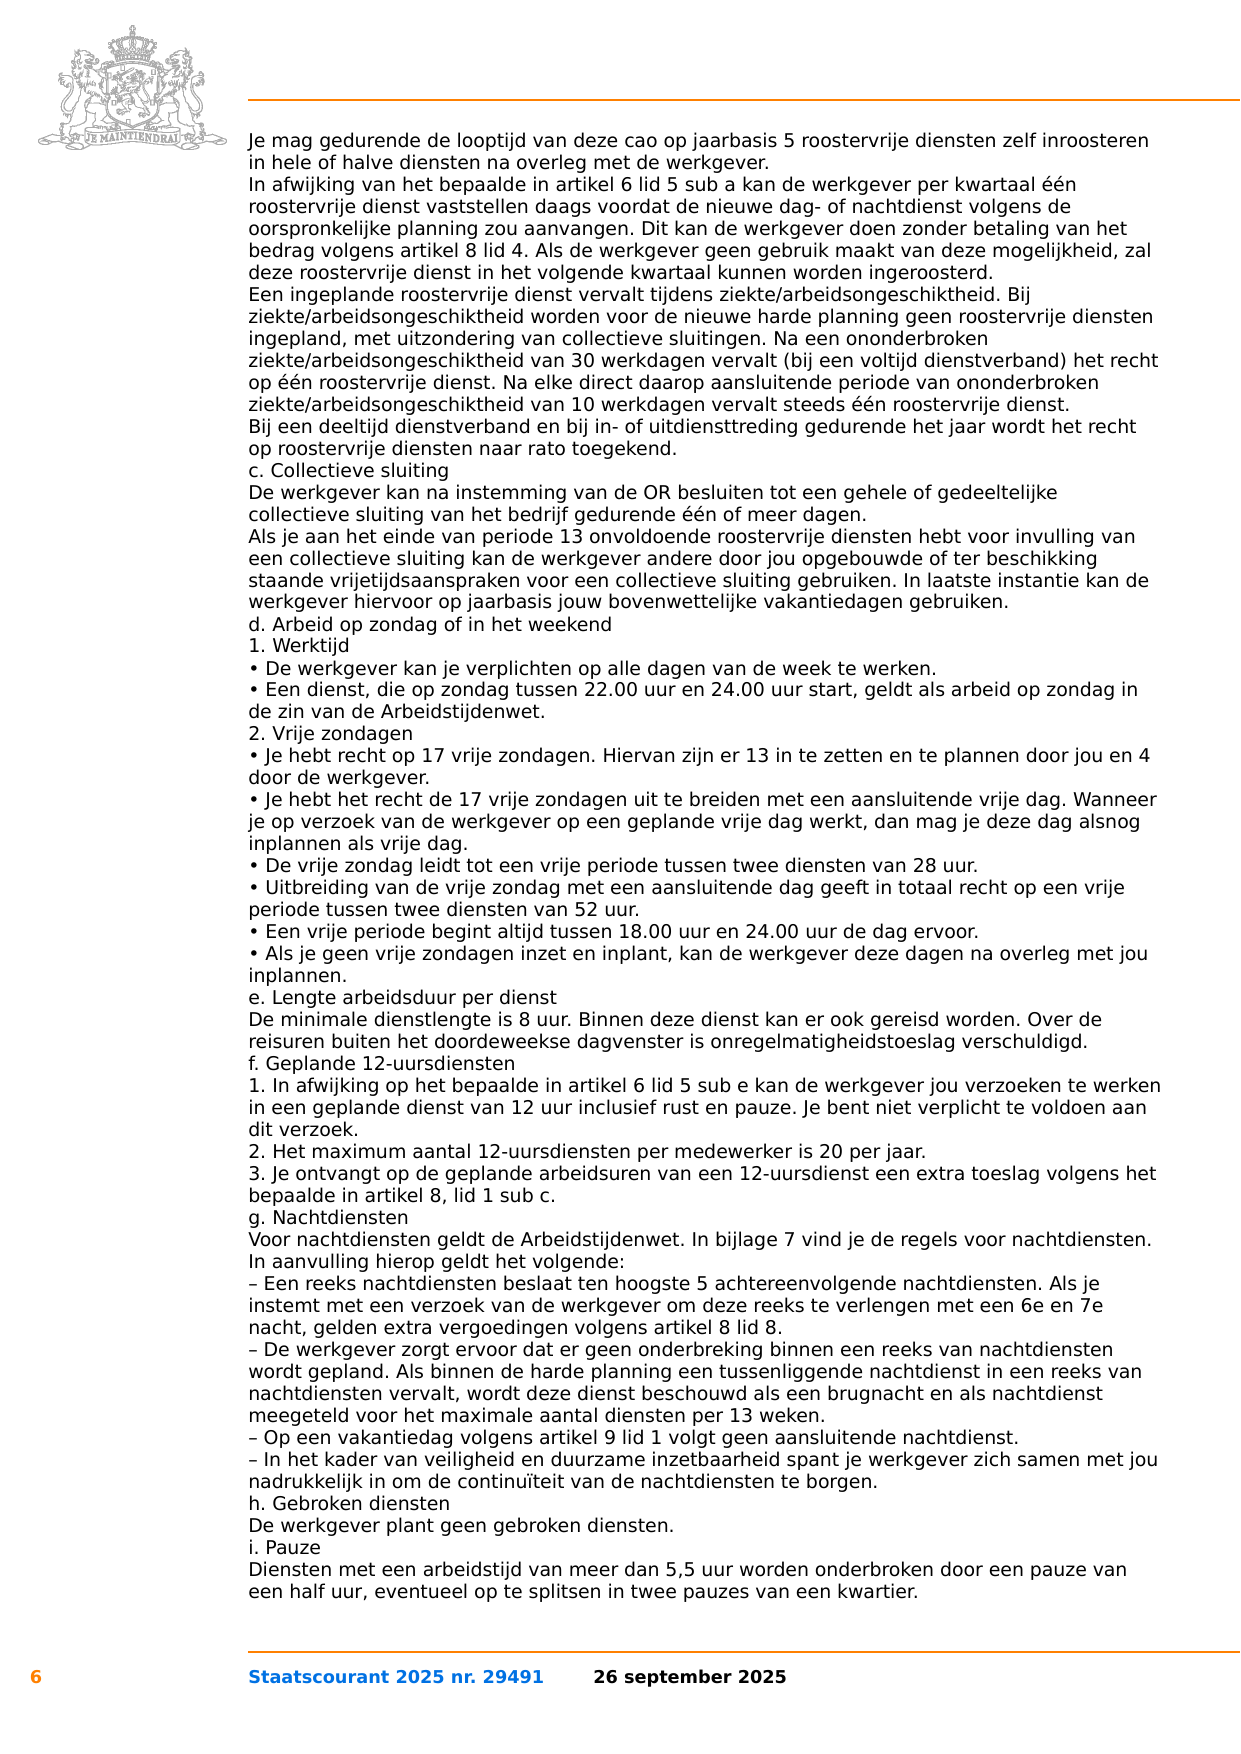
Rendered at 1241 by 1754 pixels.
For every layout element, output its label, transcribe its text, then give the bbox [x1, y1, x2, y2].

text f. Geplande 12-uursdiensten [248, 1053, 1163, 1075]
text In afwijking van het bepaalde in artikel 6 lid 5 sub a kan de werkgever per kwartaal één roostervrije dienst vaststellen daags voordat de nieuwe dag- of nachtdienst volgens de oorspronkelijke planning zou aanvangen. Dit kan de werkgever doen zonder betaling van het bedrag volgens artikel 8 lid 4. Als de werkgever geen gebruik maakt van deze mogelijkheid, zal deze roostervrije dienst in het volgende kwartaal kunnen worden ingeroosterd. [248, 174, 1163, 284]
text 2. Het maximum aantal 12-uursdiensten per medewerker is 20 per jaar. [248, 1141, 1163, 1163]
text • Een dienst, die op zondag tussen 22.00 uur en 24.00 uur start, geldt als arbeid op zondag in de zin van de Arbeidstijdenwet. [248, 679, 1163, 723]
text 3. Je ontvangt op de geplande arbeidsuren van een 12-uursdienst een extra toeslag volgens het bepaalde in artikel 8, lid 1 sub c. [248, 1163, 1163, 1207]
text – Een reeks nachtdiensten beslaat ten hoogste 5 achtereenvolgende nachtdiensten. Als je instemt met een verzoek van de werkgever om deze reeks te verlengen met een 6e en 7e nacht, gelden extra vergoedingen volgens artikel 8 lid 8. [248, 1273, 1163, 1339]
text • Uitbreiding van de vrije zondag met een aansluitende dag geeft in totaal recht op een vrije periode tussen twee diensten van 52 uur. [248, 877, 1163, 921]
text • De vrije zondag leidt tot een vrije periode tussen twee diensten van 28 uur. [248, 855, 1163, 877]
text – Op een vakantiedag volgens artikel 9 lid 1 volgt geen aansluitende nachtdienst. [248, 1427, 1163, 1449]
text Bij een deeltijd dienstverband en bij in- of uitdiensttreding gedurende het jaar wordt het recht op roostervrije diensten naar rato toegekend. [248, 416, 1163, 459]
text 1. In afwijking op het bepaalde in artikel 6 lid 5 sub e kan de werkgever jou verzoeken te werken in een geplande dienst van 12 uur inclusief rust en pauze. Je bent niet verplicht te voldoen aan dit verzoek. [248, 1075, 1163, 1141]
text • Als je geen vrije zondagen inzet en inplant, kan de werkgever deze dagen na overleg met jou inplannen. [248, 943, 1163, 987]
text Als je aan het einde van periode 13 onvoldoende roostervrije diensten hebt voor invulling van een collectieve sluiting kan de werkgever andere door jou opgebouwde of ter beschikking staande vrijetijdsaanspraken voor een collectieve sluiting gebruiken. In laatste instantie kan de werkgever hiervoor op jaarbasis jouw bovenwettelijke vakantiedagen gebruiken. [248, 526, 1163, 613]
text h. Gebroken diensten [248, 1493, 1163, 1514]
text Je mag gedurende de looptijd van deze cao op jaarbasis 5 roostervrije diensten zelf inroosteren in hele of halve diensten na overleg met de werkgever. [248, 130, 1163, 174]
picture [38, 25, 227, 150]
text • De werkgever kan je verplichten op alle dagen van de week te werken. [248, 657, 1163, 679]
text • Een vrije periode begint altijd tussen 18.00 uur en 24.00 uur de dag ervoor. [248, 921, 1163, 943]
text Diensten met een arbeidstijd van meer dan 5,5 uur worden onderbroken door een pauze van een half uur, eventueel op te splitsen in twee pauzes van een kwartier. [248, 1558, 1163, 1602]
text De werkgever plant geen gebroken diensten. [248, 1514, 1163, 1537]
text Voor nachtdiensten geldt de Arbeidstijdenwet. In bijlage 7 vind je de regels voor nachtdiensten. [248, 1229, 1163, 1251]
text De minimale dienstlengte is 8 uur. Binnen deze dienst kan er ook gereisd worden. Over de reisuren buiten het doordeweekse dagvenster is onregelmatigheidstoeslag verschuldigd. [248, 1009, 1163, 1053]
text • Je hebt recht op 17 vrije zondagen. Hiervan zijn er 13 in te zetten en te plannen door jou en 4 door de werkgever. [248, 745, 1163, 789]
text i. Pauze [248, 1537, 1163, 1558]
text c. Collectieve sluiting [248, 459, 1163, 482]
text In aanvulling hierop geldt het volgende: [248, 1251, 1163, 1273]
text g. Nachtdiensten [248, 1207, 1163, 1229]
text d. Arbeid op zondag of in het weekend [248, 613, 1163, 635]
text De werkgever kan na instemming van de OR besluiten tot een gehele of gedeeltelijke collectieve sluiting van het bedrijf gedurende één of meer dagen. [248, 482, 1163, 526]
text Een ingeplande roostervrije dienst vervalt tijdens ziekte/arbeidsongeschiktheid. Bij ziekte/arbeidsongeschiktheid worden voor de nieuwe harde planning geen roostervrije diensten ingepland, met uitzondering van collectieve sluitingen. Na een ononderbroken ziekte/arbeidsongeschiktheid van 30 werkdagen vervalt (bij een voltijd dienstverband) het recht op één roostervrije dienst. Na elke direct daarop aansluitende periode van ononderbroken ziekte/arbeidsongeschiktheid van 10 werkdagen vervalt steeds één roostervrije dienst. [248, 284, 1163, 416]
text e. Lengte arbeidsduur per dienst [248, 987, 1163, 1009]
text • Je hebt het recht de 17 vrije zondagen uit te breiden met een aansluitende vrije dag. Wanneer je op verzoek van de werkgever op een geplande vrije dag werkt, dan mag je deze dag alsnog inplannen als vrije dag. [248, 789, 1163, 855]
text – De werkgever zorgt ervoor dat er geen onderbreking binnen een reeks van nachtdiensten wordt gepland. Als binnen de harde planning een tussenliggende nachtdienst in een reeks van nachtdiensten vervalt, wordt deze dienst beschouwd als een brugnacht en als nachtdienst meegeteld voor het maximale aantal diensten per 13 weken. [248, 1339, 1163, 1427]
text – In het kader van veiligheid en duurzame inzetbaarheid spant je werkgever zich samen met jou nadrukkelijk in om de continuïteit van de nachtdiensten te borgen. [248, 1449, 1163, 1493]
text 1. Werktijd [248, 635, 1163, 657]
text 2. Vrije zondagen [248, 723, 1163, 745]
